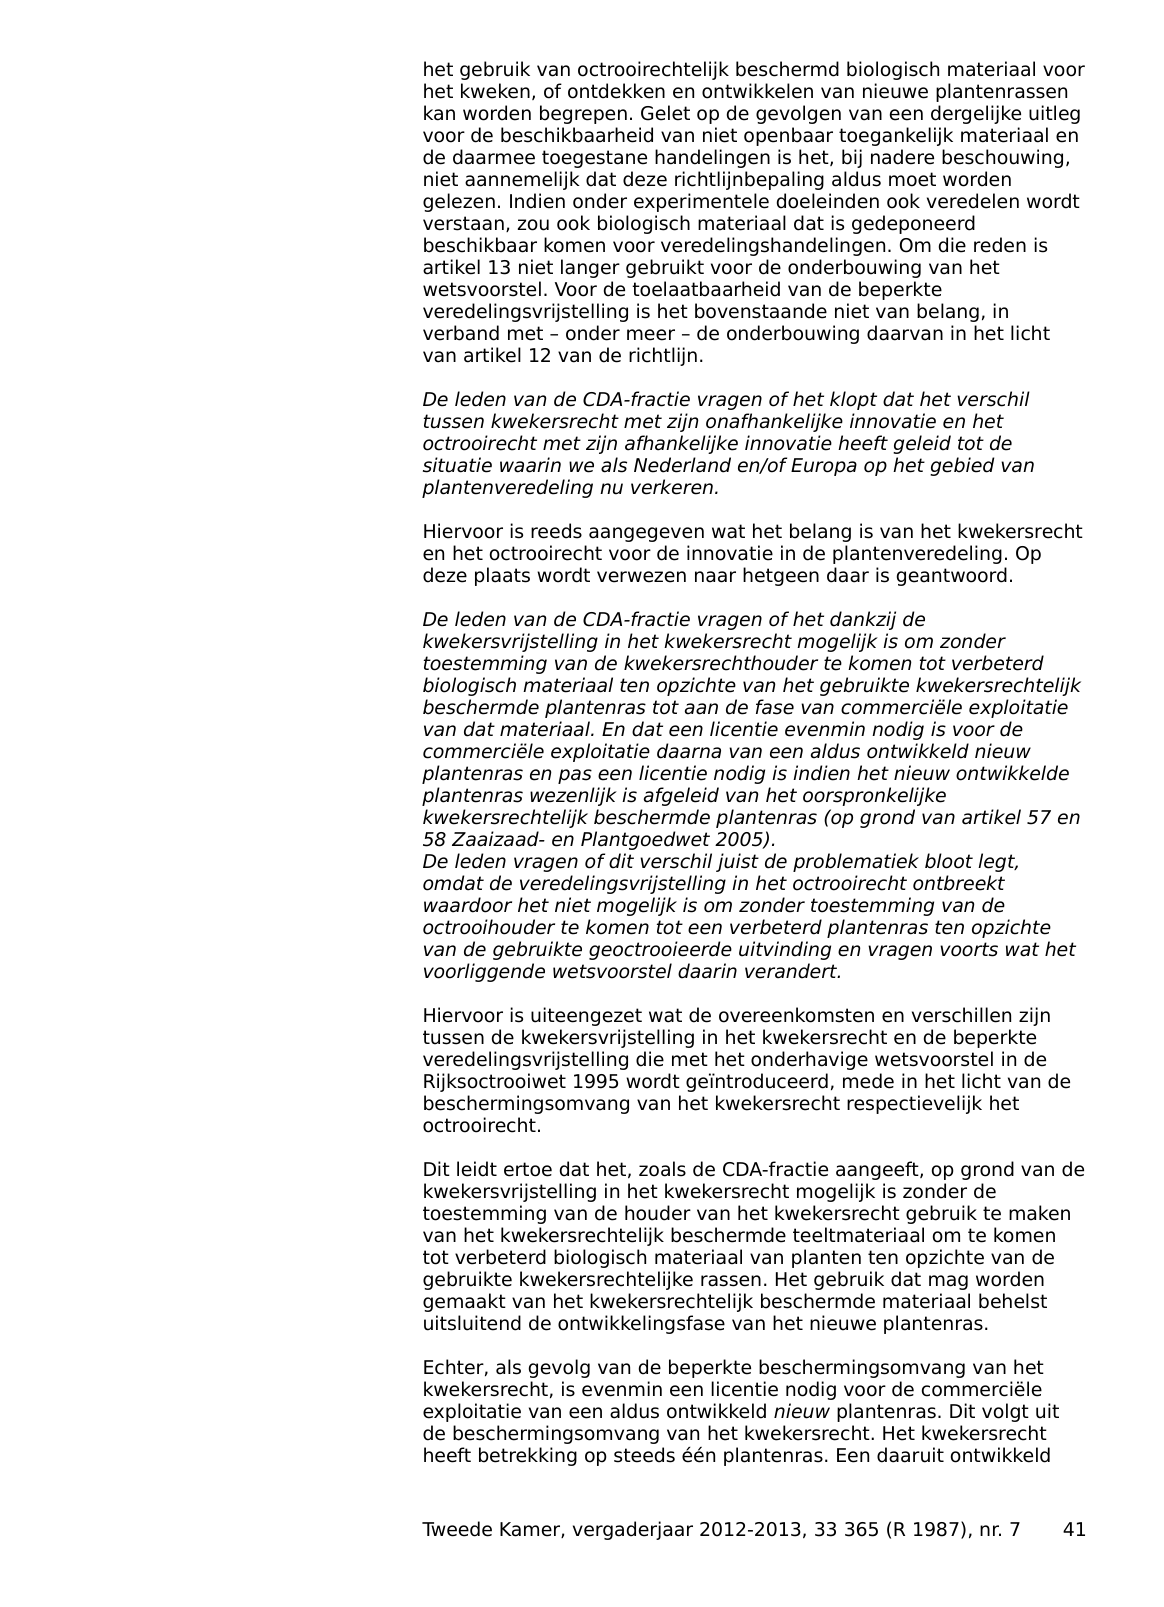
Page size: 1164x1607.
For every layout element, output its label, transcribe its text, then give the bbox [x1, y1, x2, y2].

text De leden van de CDA-fractie vragen of het dankzij de kwekersvrijstelling in het kwekersrecht mogelijk is om zonder toestemming van de kwekersrechthouder te komen tot verbeterd biologisch materiaal ten opzichte van het gebruikte kwekersrechtelijk beschermde plantenras tot aan de fase van commerciële exploitatie van dat materiaal. En dat een licentie evenmin nodig is voor de commerciële exploitatie daarna van een aldus ontwikkeld nieuw plantenras en pas een licentie nodig is indien het nieuw ontwikkelde plantenras wezenlijk is afgeleid van het oorspronkelijke kwekersrechtelijk beschermde plantenras (op grond van artikel 57 en 58 Zaaizaad- en Plantgoedwet 2005). [422, 609, 1087, 851]
text het gebruik van octrooirechtelijk beschermd biologisch materiaal voor het kweken, of ontdekken en ontwikkelen van nieuwe plantenrassen kan worden begrepen. Gelet op de gevolgen van een dergelijke uitleg voor de beschikbaarheid van niet openbaar toegankelijk materiaal en de daarmee toegestane handelingen is het, bij nadere beschouwing, niet aannemelijk dat deze richtlijnbepaling aldus moet worden gelezen. Indien onder experimentele doeleinden ook veredelen wordt verstaan, zou ook biologisch materiaal dat is gedeponeerd beschikbaar komen voor veredelingshandelingen. Om die reden is artikel 13 niet langer gebruikt voor de onderbouwing van het wetsvoorstel. Voor de toelaatbaarheid van de beperkte veredelingsvrijstelling is het bovenstaande niet van belang, in verband met – onder meer – de onderbouwing daarvan in het licht van artikel 12 van de richtlijn. [422, 59, 1087, 367]
text De leden vragen of dit verschil juist de problematiek bloot legt, omdat de veredelingsvrijstelling in het octrooirecht ontbreekt waardoor het niet mogelijk is om zonder toestemming van de octrooihouder te komen tot een verbeterd plantenras ten opzichte van de gebruikte geoctrooieerde uitvinding en vragen voorts wat het voorliggende wetsvoorstel daarin verandert. [422, 851, 1087, 983]
text Hiervoor is reeds aangegeven wat het belang is van het kwekersrecht en het octrooirecht voor de innovatie in de plantenveredeling. Op deze plaats wordt verwezen naar hetgeen daar is geantwoord. [422, 521, 1087, 587]
text De leden van de CDA-fractie vragen of het klopt dat het verschil tussen kwekersrecht met zijn onafhankelijke innovatie en het octrooirecht met zijn afhankelijke innovatie heeft geleid tot de situatie waarin we als Nederland en/of Europa op het gebied van plantenveredeling nu verkeren. [422, 389, 1087, 499]
text Echter, als gevolg van de beperkte beschermingsomvang van het kwekersrecht, is evenmin een licentie nodig voor de commerciële exploitatie van een aldus ontwikkeld nieuw plantenras. Dit volgt uit de beschermingsomvang van het kwekersrecht. Het kwekersrecht heeft betrekking op steeds één plantenras. Een daaruit ontwikkeld [422, 1357, 1087, 1467]
text Dit leidt ertoe dat het, zoals de CDA-fractie aangeeft, op grond van de kwekersvrijstelling in het kwekersrecht mogelijk is zonder de toestemming van de houder van het kwekersrecht gebruik te maken van het kwekersrechtelijk beschermde teeltmateriaal om te komen tot verbeterd biologisch materiaal van planten ten opzichte van de gebruikte kwekersrechtelijke rassen. Het gebruik dat mag worden gemaakt van het kwekersrechtelijk beschermde materiaal behelst uitsluitend de ontwikkelingsfase van het nieuwe plantenras. [422, 1159, 1087, 1335]
text Hiervoor is uiteengezet wat de overeenkomsten en verschillen zijn tussen de kwekersvrijstelling in het kwekersrecht en de beperkte veredelingsvrijstelling die met het onderhavige wetsvoorstel in de Rijksoctrooiwet 1995 wordt geïntroduceerd, mede in het licht van de beschermingsomvang van het kwekersrecht respectievelijk het octrooirecht. [422, 1005, 1087, 1137]
